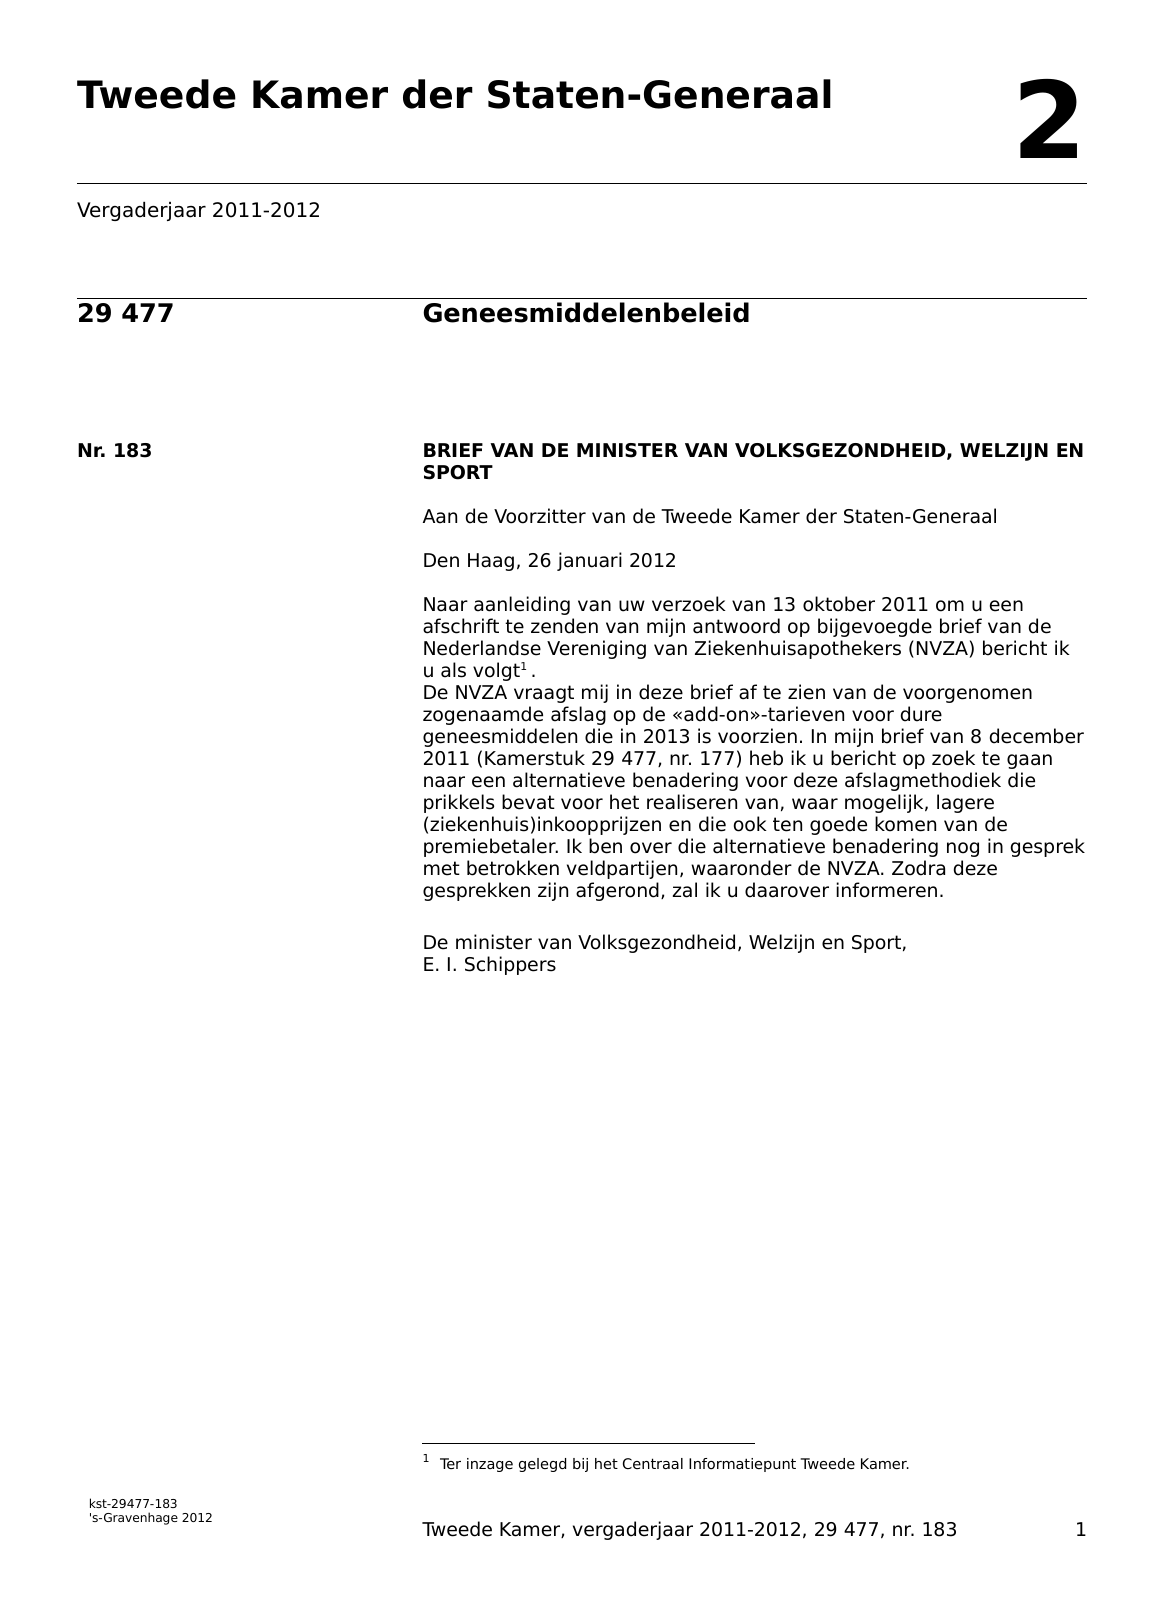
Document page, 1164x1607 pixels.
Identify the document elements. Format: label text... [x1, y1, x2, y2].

text 's-Gravenhage 2012 [88, 1511, 323, 1525]
text De minister van Volksgezondheid, Welzijn en Sport, E. I. Schippers [422, 932, 1087, 976]
table_header Tweede Kamer der Staten-Generaal [77, 59, 886, 183]
table_header 2 [886, 59, 1087, 183]
subtitle 29 477 Geneesmiddelenbeleid [77, 299, 1087, 329]
table_cell Vergaderjaar 2011-2012 [77, 184, 1087, 298]
text kst-29477-183 [88, 1497, 323, 1511]
text Naar aanleiding van uw verzoek van 13 oktober 2011 om u een afschrift te zenden van mijn antwoord op bijgevoegde brief van de Nederlandse Vereniging van Ziekenhuisapothekers (NVZA) bericht ik u als volgt. [422, 594, 1087, 682]
text Ter inzage gelegd bij het Centraal Informatiepunt Tweede Kamer. [422, 1452, 1087, 1474]
subtitle Nr. 183 BRIEF VAN DE MINISTER VAN VOLKSGEZONDHEID, WELZIJN EN SPORT [77, 440, 1087, 484]
text De NVZA vraagt mij in deze brief af te zien van de voorgenomen zogenaamde afslag op de «add-on»-tarieven voor dure geneesmiddelen die in 2013 is voorzien. In mijn brief van 8 december 2011 (Kamerstuk 29 477, nr. 177) heb ik u bericht op zoek te gaan naar een alternatieve benadering voor deze afslagmethodiek die prikkels bevat voor het realiseren van, waar mogelijk, lagere (ziekenhuis)inkoopprijzen en die ook ten goede komen van de premiebetaler. Ik ben over die alternatieve benadering nog in gesprek met betrokken veldpartijen, waaronder de NVZA. Zodra deze gesprekken zijn afgerond, zal ik u daarover informeren. [422, 682, 1087, 902]
text Aan de Voorzitter van de Tweede Kamer der Staten-Generaal [422, 506, 1087, 528]
text Den Haag, 26 januari 2012 [422, 550, 1087, 572]
